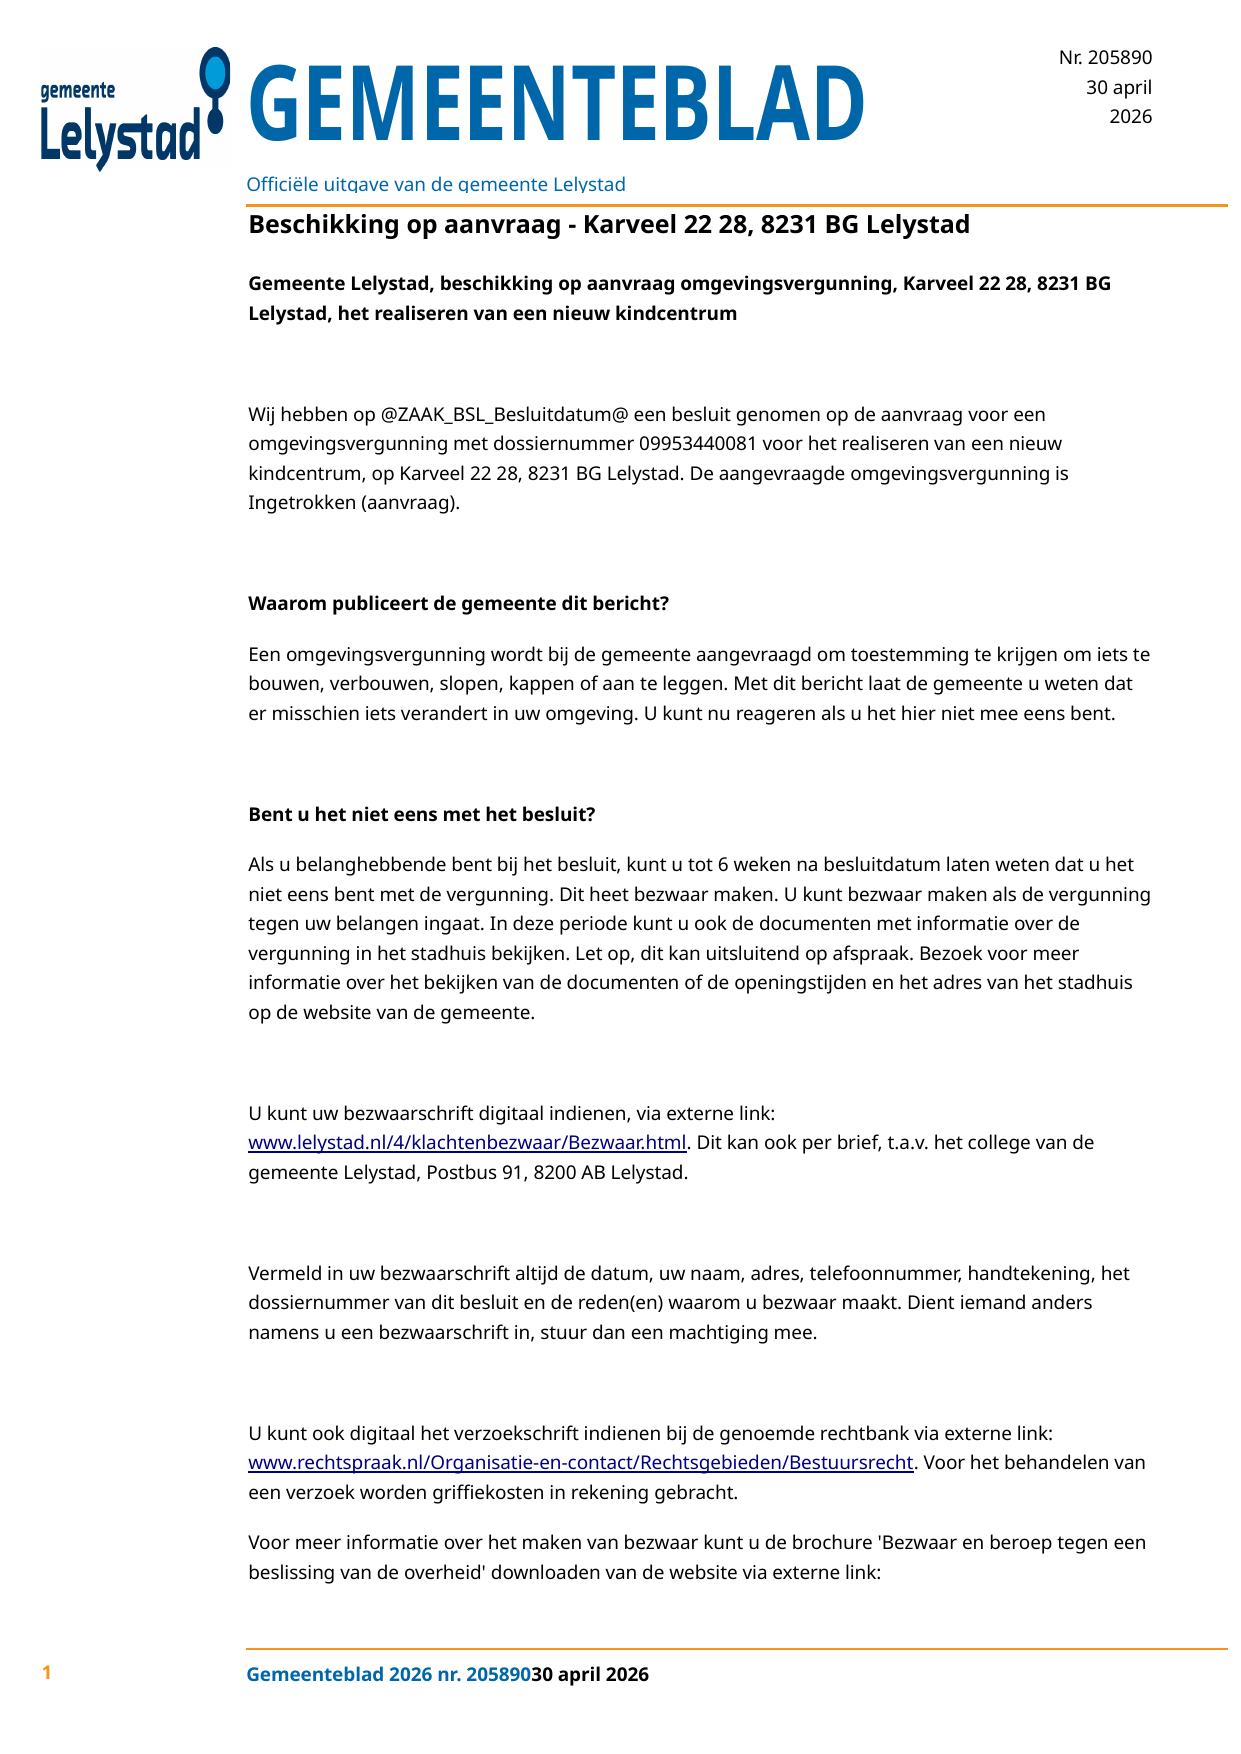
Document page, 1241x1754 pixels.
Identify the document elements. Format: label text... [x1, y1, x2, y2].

text Bent u het niet eens met het besluit? [248, 801, 1152, 826]
text Vermeld in uw bezwaarschrift altijd de datum, uw naam, adres, telefoonnummer, handtekening, het dossiernummer van dit besluit en de reden(en) waarom u bezwaar maakt. Dient iemand anders namens u een bezwaarschrift in, stuur dan een machtiging mee. [248, 1260, 1152, 1345]
text Als u belanghebbende bent bij het besluit, kunt u tot 6 weken na besluitdatum laten weten dat u het niet eens bent met de vergunning. Dit heet bezwaar maken. U kunt bezwaar maken als de vergunning tegen uw belangen ingaat. In deze periode kunt u ook de documenten met informatie over de vergunning in het stadhuis bekijken. Let op, dit kan uitsluitend op afspraak. Bezoek voor meer informatie over het bekijken van de documenten of de openingstijden en het adres van het stadhuis op de website van de gemeente. [248, 851, 1152, 1025]
text Wij hebben op @ZAAK_BSL_Besluitdatum@ een besluit genomen op de aanvraag voor een omgevingsvergunning met dossiernummer 09953440081 voor het realiseren van een nieuw kindcentrum, op Karveel 22 28, 8231 BG Lelystad. De aangevraagde omgevingsvergunning is Ingetrokken (aanvraag). [248, 401, 1152, 515]
picture [41, 47, 231, 172]
text Waarom publiceert de gemeente dit bericht? [248, 590, 1152, 616]
text Een omgevingsvergunning wordt bij de gemeente aangevraagd om toestemming te krijgen om iets te bouwen, verbouwen, slopen, kappen of aan te leggen. Met dit bericht laat de gemeente u weten dat er misschien iets verandert in uw omgeving. U kunt nu reageren als u het hier niet mee eens bent. [248, 641, 1152, 726]
text Voor meer informatie over het maken van bezwaar kunt u de brochure 'Bezwaar en beroep tegen een beslissing van de overheid' downloaden van de website via externe link: [248, 1529, 1152, 1585]
text U kunt ook digitaal het verzoekschrift indienen bij de genoemde rechtbank via externe link: www.rechtspraak.nl/Organisatie-en-contact/Rechtsgebieden/Bestuursrecht. Voor het behandelen van een verzoek worden griffiekosten in rekening gebracht. [248, 1420, 1152, 1505]
text Gemeente Lelystad, beschikking op aanvraag omgevingsvergunning, Karveel 22 28, 8231 BG Lelystad, het realiseren van een nieuw kindcentrum [248, 270, 1152, 326]
text Beschikking op aanvraag - Karveel 22 28, 8231 BG Lelystad [248, 207, 1152, 241]
text U kunt uw bezwaarschrift digitaal indienen, via externe link: www.lelystad.nl/4/klachtenbezwaar/Bezwaar.html. Dit kan ook per brief, t.a.v. het college van de gemeente Lelystad, Postbus 91, 8200 AB Lelystad. [248, 1100, 1152, 1185]
